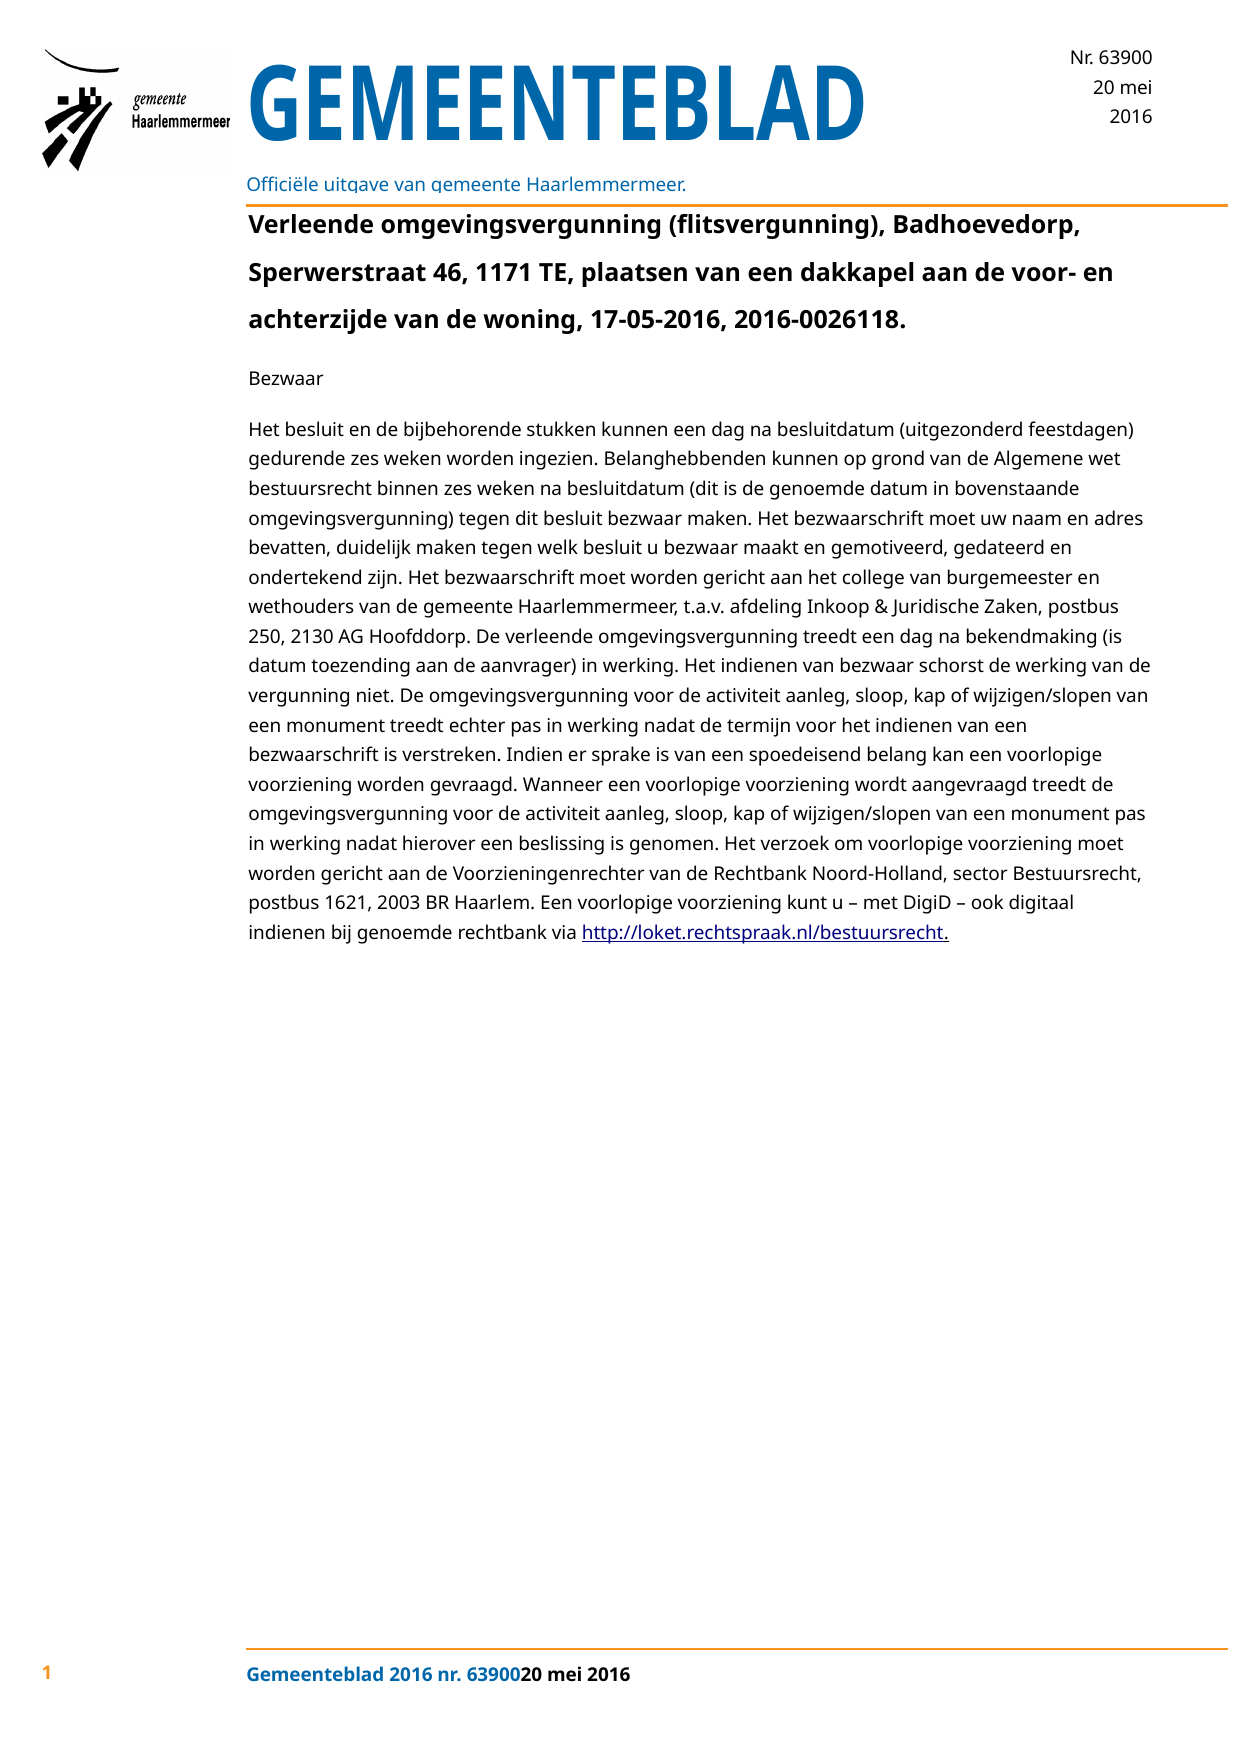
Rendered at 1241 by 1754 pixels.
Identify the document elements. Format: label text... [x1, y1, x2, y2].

text Verleende omgevingsvergunning (flitsvergunning), Badhoevedorp, Sperwerstraat 46, 1171 TE, plaatsen van een dakkapel aan de voor- en achterzijde van de woning, 17-05-2016, 2016-0026118. [248, 207, 1152, 336]
picture [41, 47, 231, 172]
text Het besluit en de bijbehorende stukken kunnen een dag na besluitdatum (uitgezonderd feestdagen) gedurende zes weken worden ingezien. Belanghebbenden kunnen op grond van de Algemene wet bestuursrecht binnen zes weken na besluitdatum (dit is de genoemde datum in bovenstaande omgevingsvergunning) tegen dit besluit bezwaar maken. Het bezwaarschrift moet uw naam en adres bevatten, duidelijk maken tegen welk besluit u bezwaar maakt en gemotiveerd, gedateerd en ondertekend zijn. Het bezwaarschrift moet worden gericht aan het college van burgemeester en wethouders van de gemeente Haarlemmermeer, t.a.v. afdeling Inkoop & Juridische Zaken, postbus 250, 2130 AG Hoofddorp. De verleende omgevingsvergunning treedt een dag na bekendmaking (is datum toezending aan de aanvrager) in werking. Het indienen van bezwaar schorst de werking van de vergunning niet. De omgevingsvergunning voor de activiteit aanleg, sloop, kap of wijzigen/slopen van een monument treedt echter pas in werking nadat de termijn voor het indienen van een bezwaarschrift is verstreken. Indien er sprake is van een spoedeisend belang kan een voorlopige voorziening worden gevraagd. Wanneer een voorlopige voorziening wordt aangevraagd treedt de omgevingsvergunning voor de activiteit aanleg, sloop, kap of wijzigen/slopen van een monument pas in werking nadat hierover een beslissing is genomen. Het verzoek om voorlopige voorziening moet worden gericht aan de Voorzieningenrechter van de Rechtbank Noord-Holland, sector Bestuursrecht, postbus 1621, 2003 BR Haarlem. Een voorlopige voorziening kunt u – met DigiD – ook digitaal indienen bij genoemde rechtbank via http://loket.rechtspraak.nl/bestuursrecht. [248, 416, 1152, 944]
text Bezwaar [248, 366, 1152, 391]
